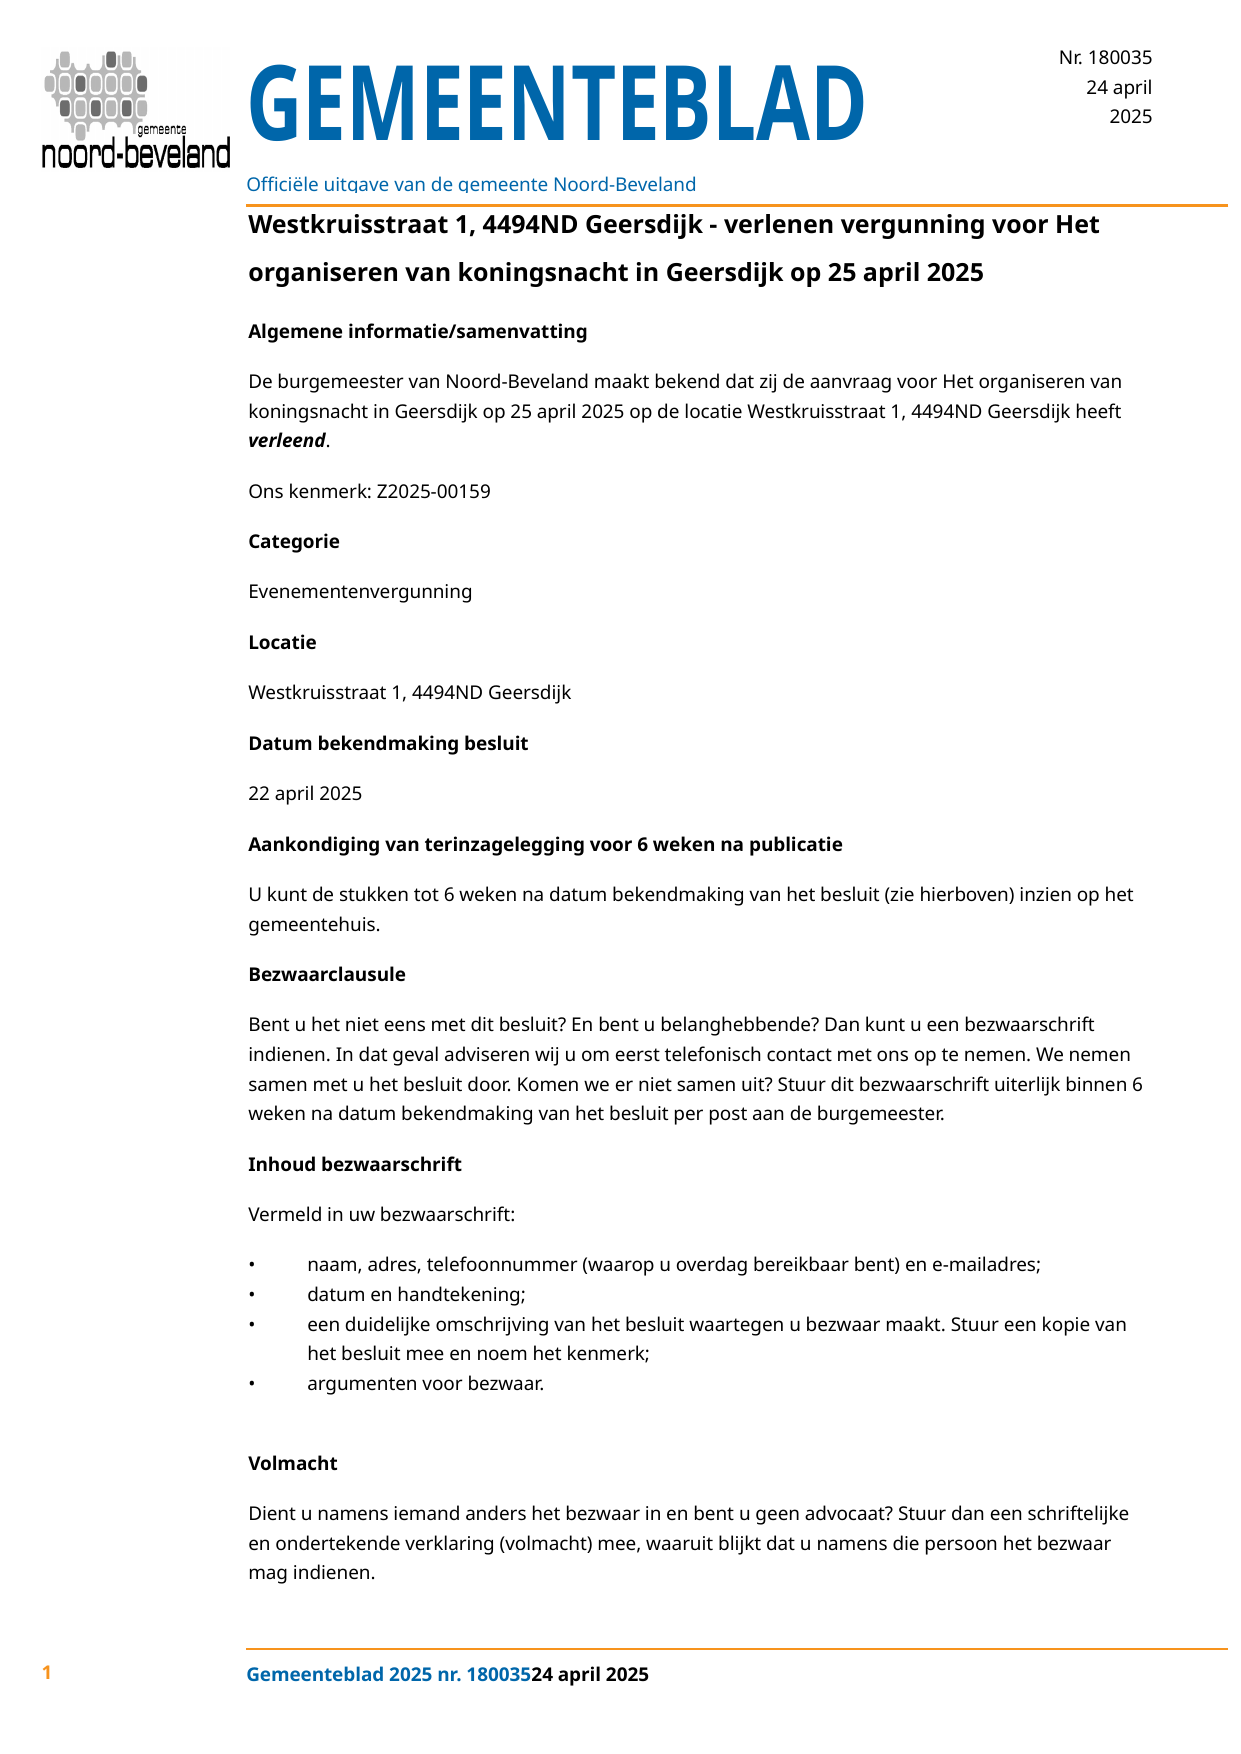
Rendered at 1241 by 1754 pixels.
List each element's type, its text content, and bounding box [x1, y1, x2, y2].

text Aankondiging van terinzagelegging voor 6 weken na publicatie [248, 831, 1152, 857]
list argumenten voor bezwaar. [248, 1370, 1152, 1396]
text Bezwaarclausule [248, 961, 1152, 987]
text Volmacht [248, 1450, 1152, 1476]
text Evenementenvergunning [248, 579, 1152, 604]
text U kunt de stukken tot 6 weken na datum bekendmaking van het besluit (zie hierboven) inzien op het gemeentehuis. [248, 881, 1152, 937]
text Inhoud bezwaarschrift [248, 1151, 1152, 1177]
text Dient u namens iemand anders het bezwaar in en bent u geen advocaat? Stuur dan een schriftelijke en ondertekende verklaring (volmacht) mee, waaruit blijkt dat u namens die persoon het bezwaar mag indienen. [248, 1500, 1152, 1585]
text Categorie [248, 528, 1152, 554]
text Algemene informatie/samenvatting [248, 318, 1152, 344]
list datum en handtekening; [248, 1281, 1152, 1307]
text Bent u het niet eens met dit besluit? En bent u belanghebbende? Dan kunt u een bezwaarschrift indienen. In dat geval adviseren wij u om eerst telefonisch contact met ons op te nemen. We nemen samen met u het besluit door. Komen we er niet samen uit? Stuur dit bezwaarschrift uiterlijk binnen 6 weken na datum bekendmaking van het besluit per post aan de burgemeester. [248, 1012, 1152, 1126]
text Ons kenmerk: Z2025-00159 [248, 478, 1152, 504]
list een duidelijke omschrijving van het besluit waartegen u bezwaar maakt. Stuur een kopie van het besluit mee en noem het kenmerk; [248, 1311, 1152, 1366]
picture [41, 47, 231, 172]
text Vermeld in uw bezwaarschrift: [248, 1201, 1152, 1227]
text 22 april 2025 [248, 780, 1152, 806]
text De burgemeester van Noord-Beveland maakt bekend dat zij de aanvraag voor Het organiseren van koningsnacht in Geersdijk op 25 april 2025 op de locatie Westkruisstraat 1, 4494ND Geersdijk heeft verleend. [248, 368, 1152, 453]
text Locatie [248, 629, 1152, 655]
text Westkruisstraat 1, 4494ND Geersdijk - verlenen vergunning voor Het organiseren van koningsnacht in Geersdijk op 25 april 2025 [248, 207, 1152, 288]
text Westkruisstraat 1, 4494ND Geersdijk [248, 679, 1152, 705]
list naam, adres, telefoonnummer (waarop u overdag bereikbaar bent) en e-mailadres; [248, 1252, 1152, 1277]
text Datum bekendmaking besluit [248, 730, 1152, 756]
